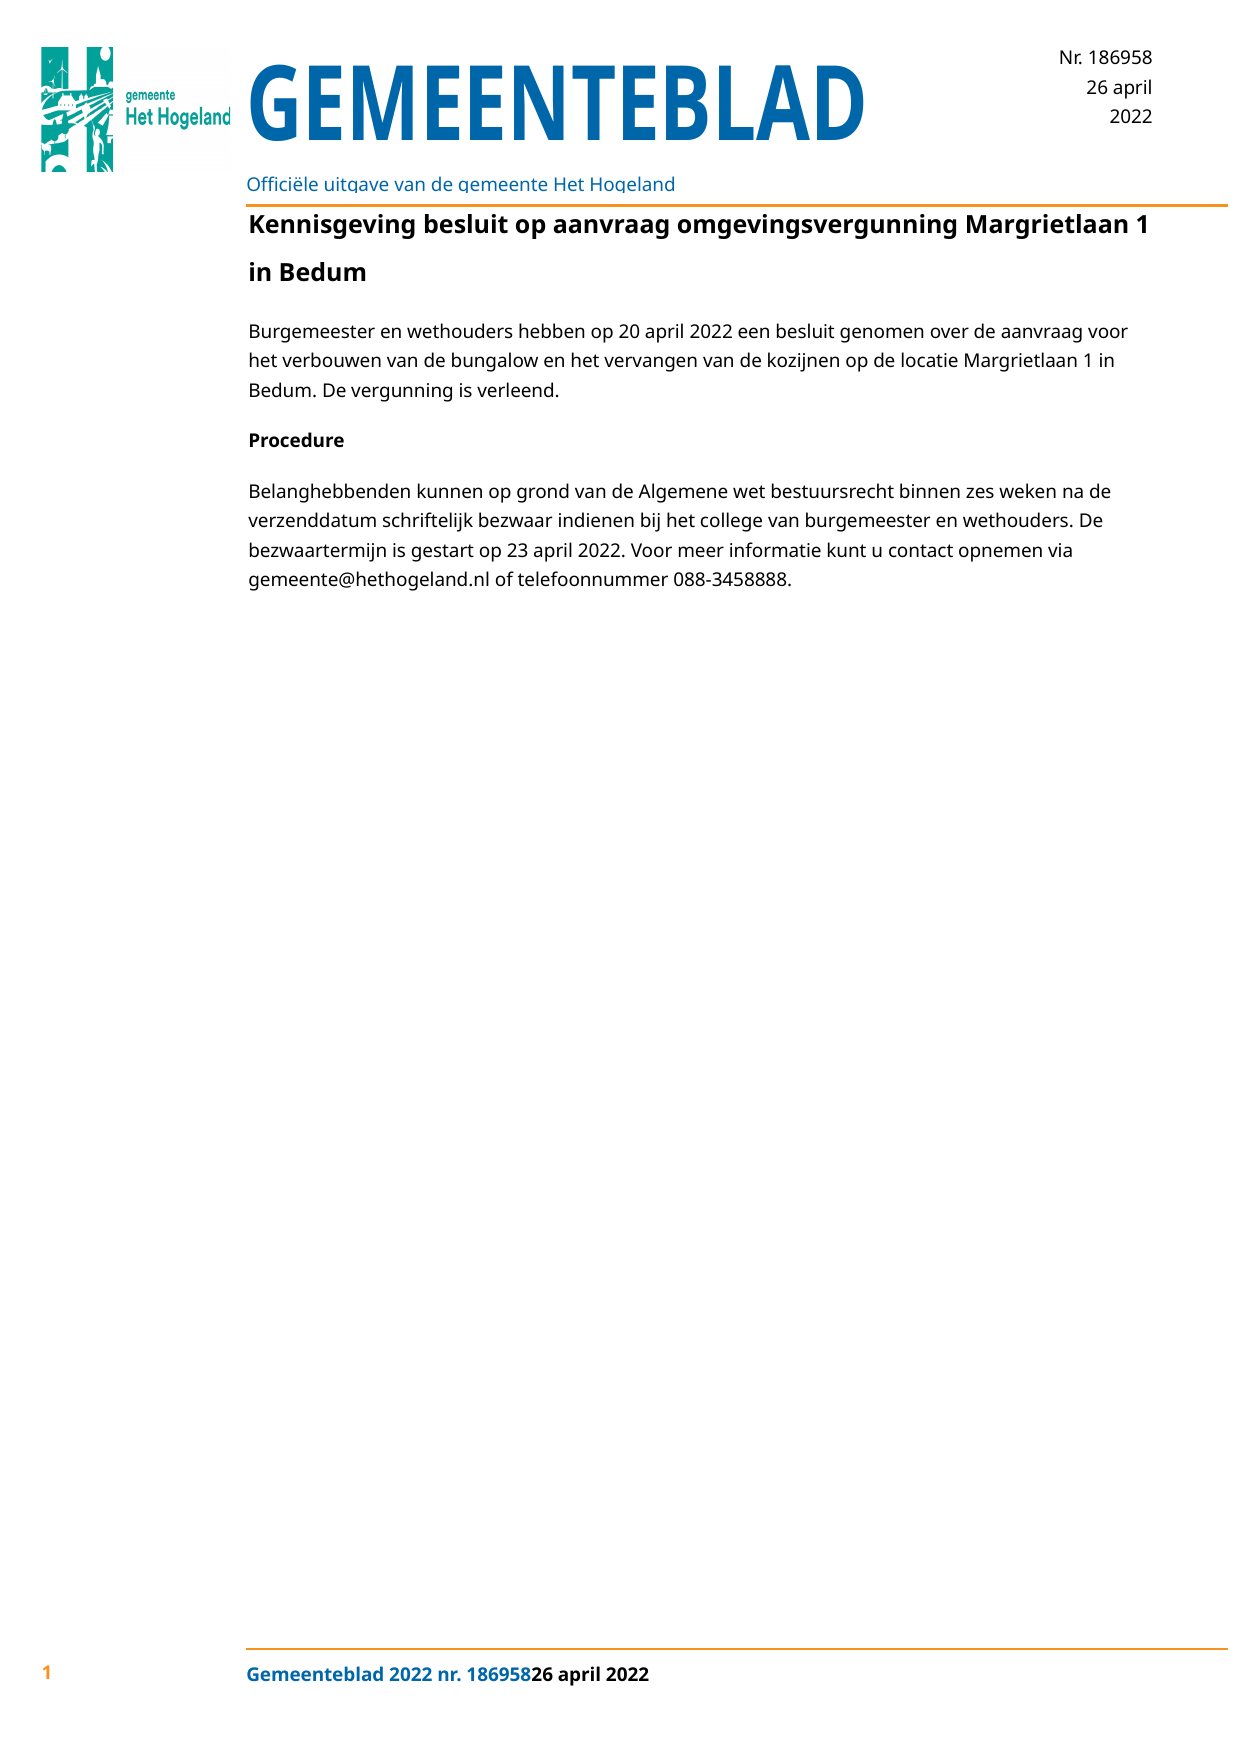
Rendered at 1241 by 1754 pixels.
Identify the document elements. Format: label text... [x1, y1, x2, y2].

text Burgemeester en wethouders hebben op 20 april 2022 een besluit genomen over de aanvraag voor het verbouwen van de bungalow en het vervangen van de kozijnen op de locatie Margrietlaan 1 in Bedum. De vergunning is verleend. [248, 318, 1152, 403]
text Procedure [248, 427, 1152, 453]
text Kennisgeving besluit op aanvraag omgevingsvergunning Margrietlaan 1 in Bedum [248, 207, 1152, 288]
text Belanghebbenden kunnen op grond van de Algemene wet bestuursrecht binnen zes weken na de verzenddatum schriftelijk bezwaar indienen bij het college van burgemeester en wethouders. De bezwaartermijn is gestart op 23 april 2022. Voor meer informatie kunt u contact opnemen via gemeente@hethogeland.nl of telefoonnummer 088-3458888. [248, 478, 1152, 592]
picture [41, 47, 231, 172]
